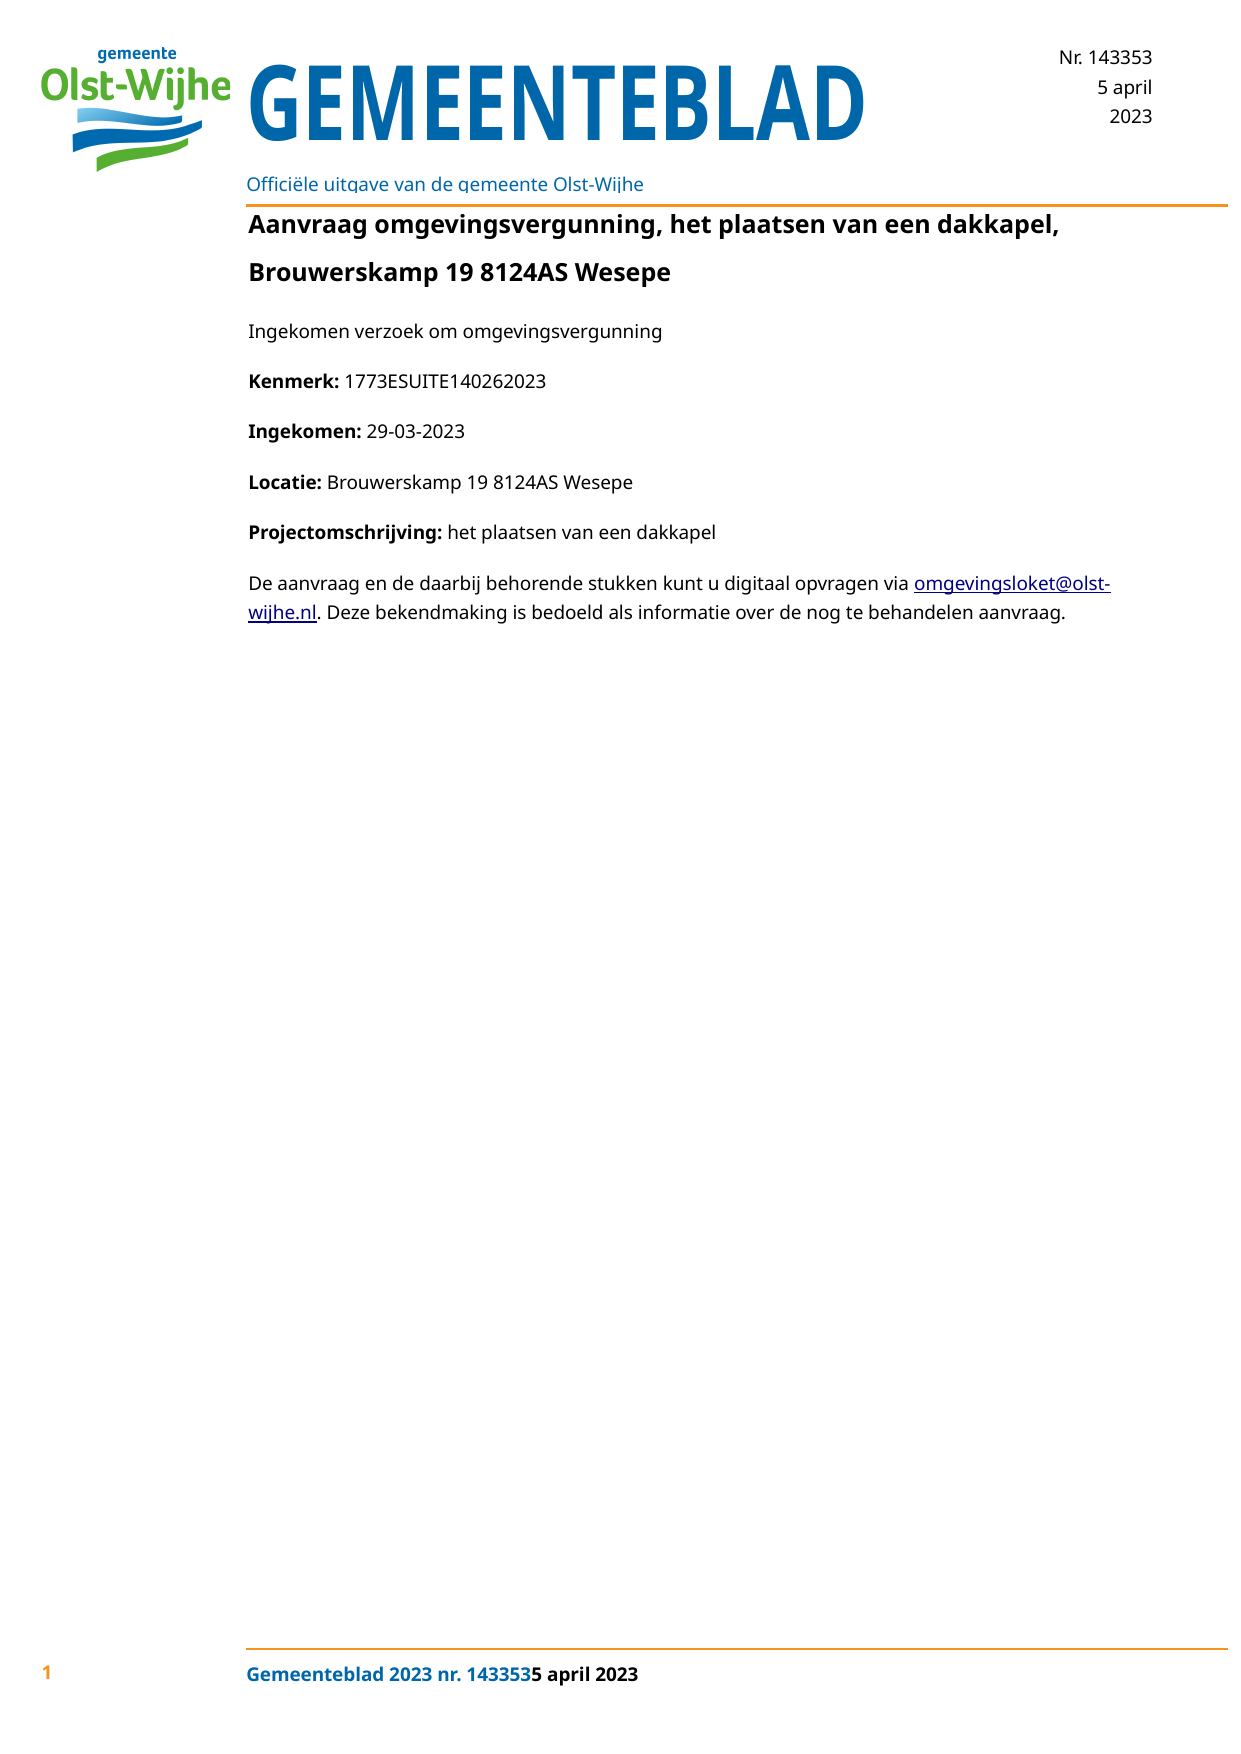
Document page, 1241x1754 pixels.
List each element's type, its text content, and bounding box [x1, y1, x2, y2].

text Ingekomen verzoek om omgevingsvergunning [248, 318, 1152, 344]
text Kenmerk: 1773ESUITE140262023 [248, 368, 1152, 394]
text Locatie: Brouwerskamp 19 8124AS Wesepe [248, 469, 1152, 495]
text Aanvraag omgevingsvergunning, het plaatsen van een dakkapel, Brouwerskamp 19 8124AS Wesepe [248, 207, 1152, 288]
picture [41, 47, 231, 172]
text Ingekomen: 29-03-2023 [248, 419, 1152, 444]
text De aanvraag en de daarbij behorende stukken kunt u digitaal opvragen via omgevingsloket@olst-wijhe.nl. Deze bekendmaking is bedoeld als informatie over de nog te behandelen aanvraag. [248, 570, 1152, 625]
text Projectomschrijving: het plaatsen van een dakkapel [248, 519, 1152, 545]
